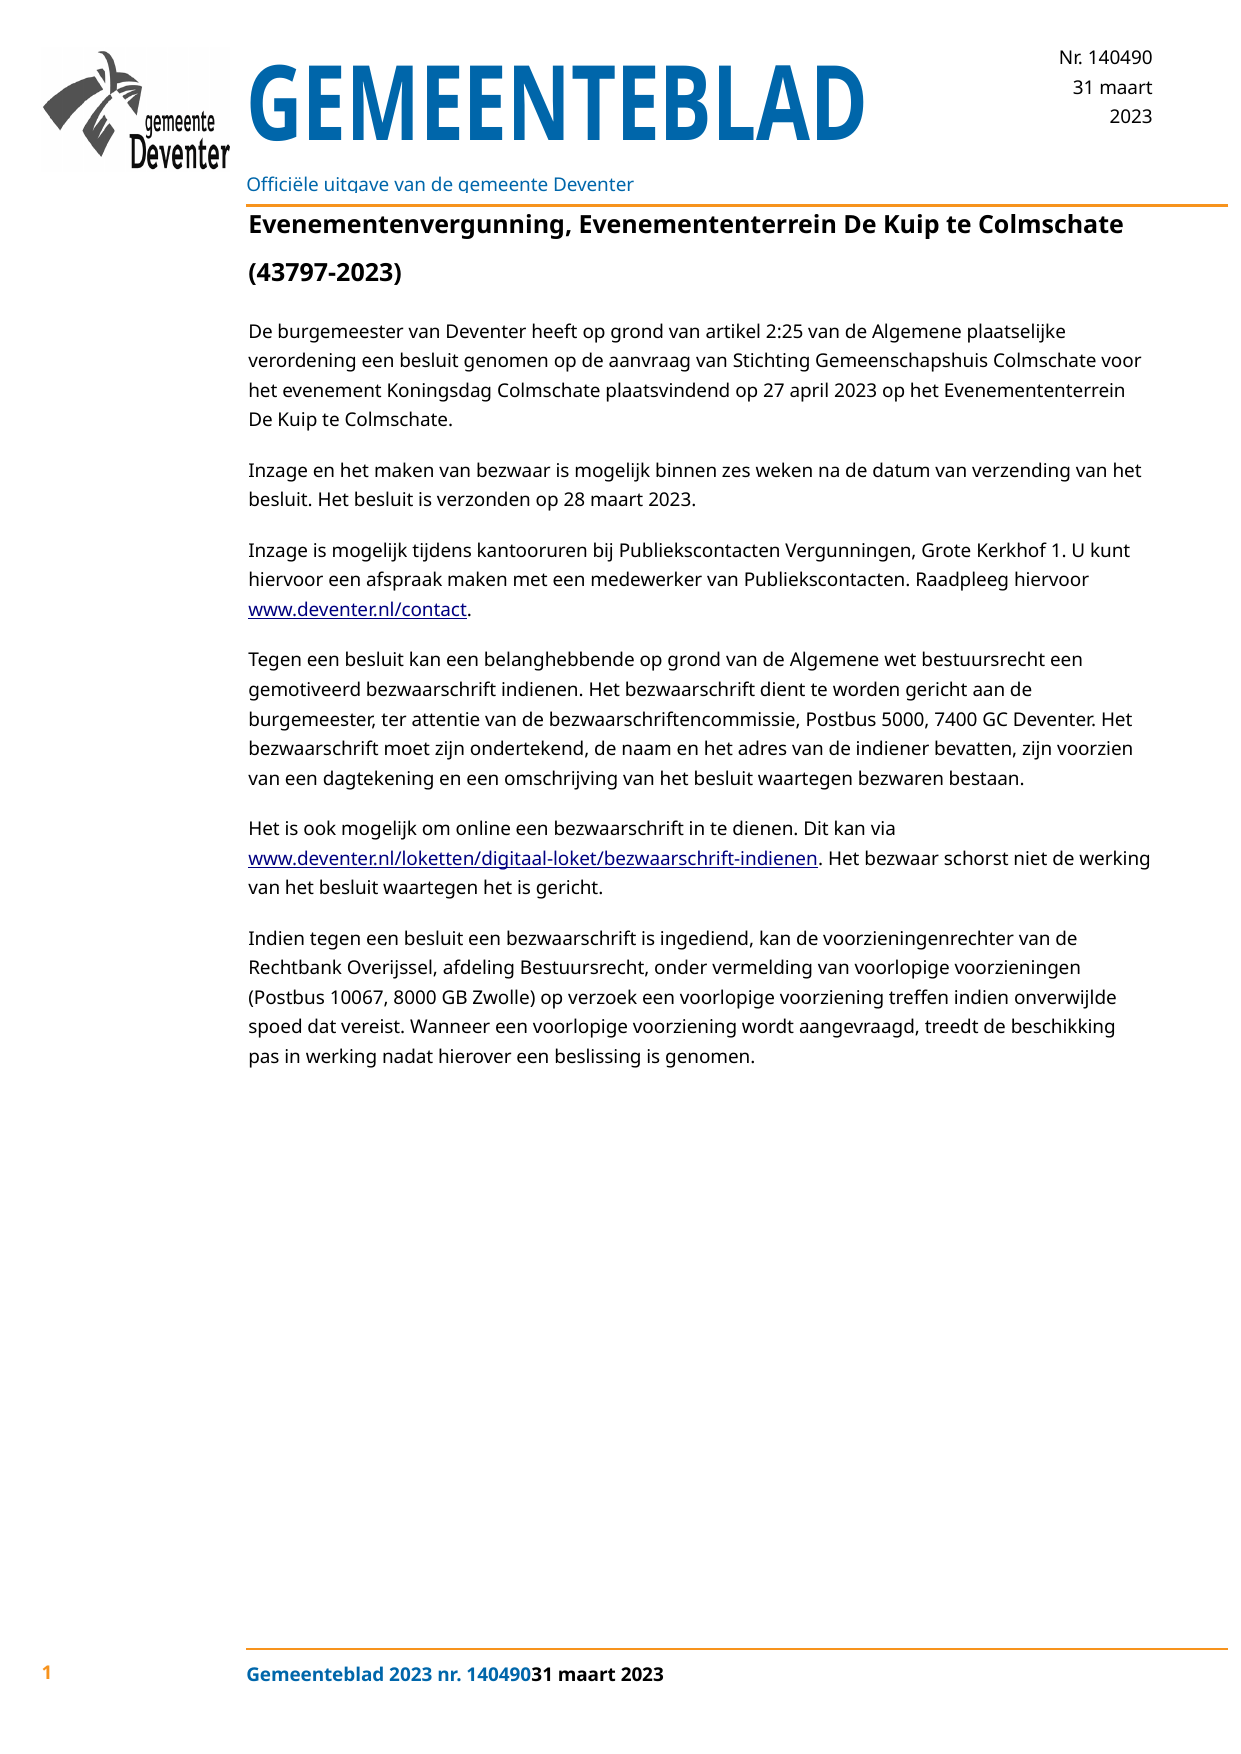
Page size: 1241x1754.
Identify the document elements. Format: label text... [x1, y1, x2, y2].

text Het is ook mogelijk om online een bezwaarschrift in te dienen. Dit kan via www.deventer.nl/loketten/digitaal-loket/bezwaarschrift-indienen. Het bezwaar schorst niet de werking van het besluit waartegen het is gericht. [248, 815, 1152, 900]
picture [41, 47, 231, 172]
text Inzage en het maken van bezwaar is mogelijk binnen zes weken na de datum van verzending van het besluit. Het besluit is verzonden op 28 maart 2023. [248, 457, 1152, 512]
text Evenementenvergunning, Evenemententerrein De Kuip te Colmschate (43797-2023) [248, 207, 1152, 288]
text De burgemeester van Deventer heeft op grond van artikel 2:25 van de Algemene plaatselijke verordening een besluit genomen op de aanvraag van Stichting Gemeenschapshuis Colmschate voor het evenement Koningsdag Colmschate plaatsvindend op 27 april 2023 op het Evenemententerrein De Kuip te Colmschate. [248, 318, 1152, 432]
text Indien tegen een besluit een bezwaarschrift is ingediend, kan de voorzieningenrechter van de Rechtbank Overijssel, afdeling Bestuursrecht, onder vermelding van voorlopige voorzieningen (Postbus 10067, 8000 GB Zwolle) op verzoek een voorlopige voorziening treffen indien onverwijlde spoed dat vereist. Wanneer een voorlopige voorziening wordt aangevraagd, treedt de beschikking pas in werking nadat hierover een beslissing is genomen. [248, 925, 1152, 1069]
text Tegen een besluit kan een belanghebbende op grond van de Algemene wet bestuursrecht een gemotiveerd bezwaarschrift indienen. Het bezwaarschrift dient te worden gericht aan de burgemeester, ter attentie van de bezwaarschriftencommissie, Postbus 5000, 7400 GC Deventer. Het bezwaarschrift moet zijn ondertekend, de naam en het adres van de indiener bevatten, zijn voorzien van een dagtekening en een omschrijving van het besluit waartegen bezwaren bestaan. [248, 647, 1152, 791]
text Inzage is mogelijk tijdens kantooruren bij Publiekscontacten Vergunningen, Grote Kerkhof 1. U kunt hiervoor een afspraak maken met een medewerker van Publiekscontacten. Raadpleeg hiervoor www.deventer.nl/contact. [248, 537, 1152, 622]
